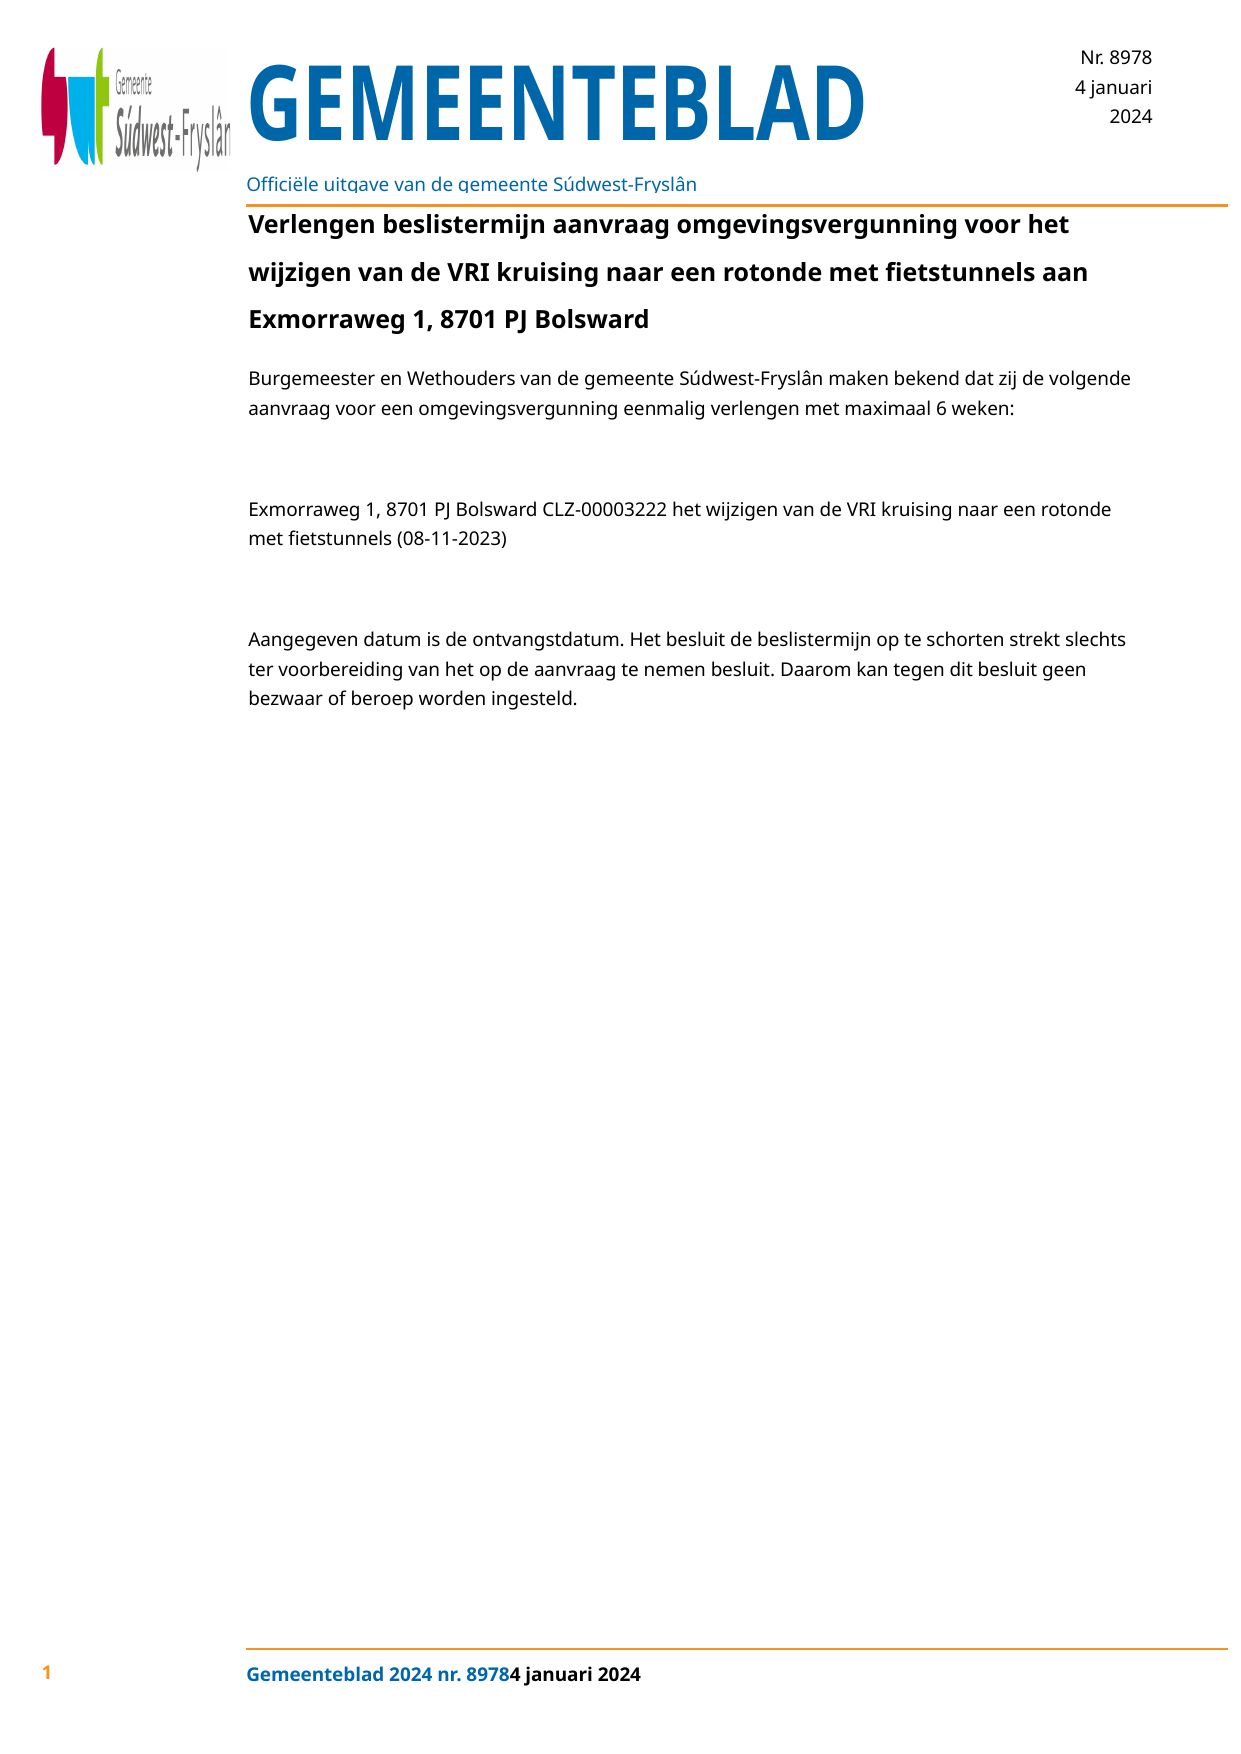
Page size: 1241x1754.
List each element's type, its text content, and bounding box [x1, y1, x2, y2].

text Exmorraweg 1, 8701 PJ Bolsward CLZ-00003222 het wijzigen van de VRI kruising naar een rotonde met fietstunnels (08-11-2023) [248, 496, 1152, 551]
text Burgemeester en Wethouders van de gemeente Súdwest-Fryslân maken bekend dat zij de volgende aanvraag voor een omgevingsvergunning eenmalig verlengen met maximaal 6 weken: [248, 366, 1152, 421]
picture [41, 47, 231, 172]
text Verlengen beslistermijn aanvraag omgevingsvergunning voor het wijzigen van de VRI kruising naar een rotonde met fietstunnels aan Exmorraweg 1, 8701 PJ Bolsward [248, 207, 1152, 336]
text Aangegeven datum is de ontvangstdatum. Het besluit de beslistermijn op te schorten strekt slechts ter voorbereiding van het op de aanvraag te nemen besluit. Daarom kan tegen dit besluit geen bezwaar of beroep worden ingesteld. [248, 626, 1152, 711]
